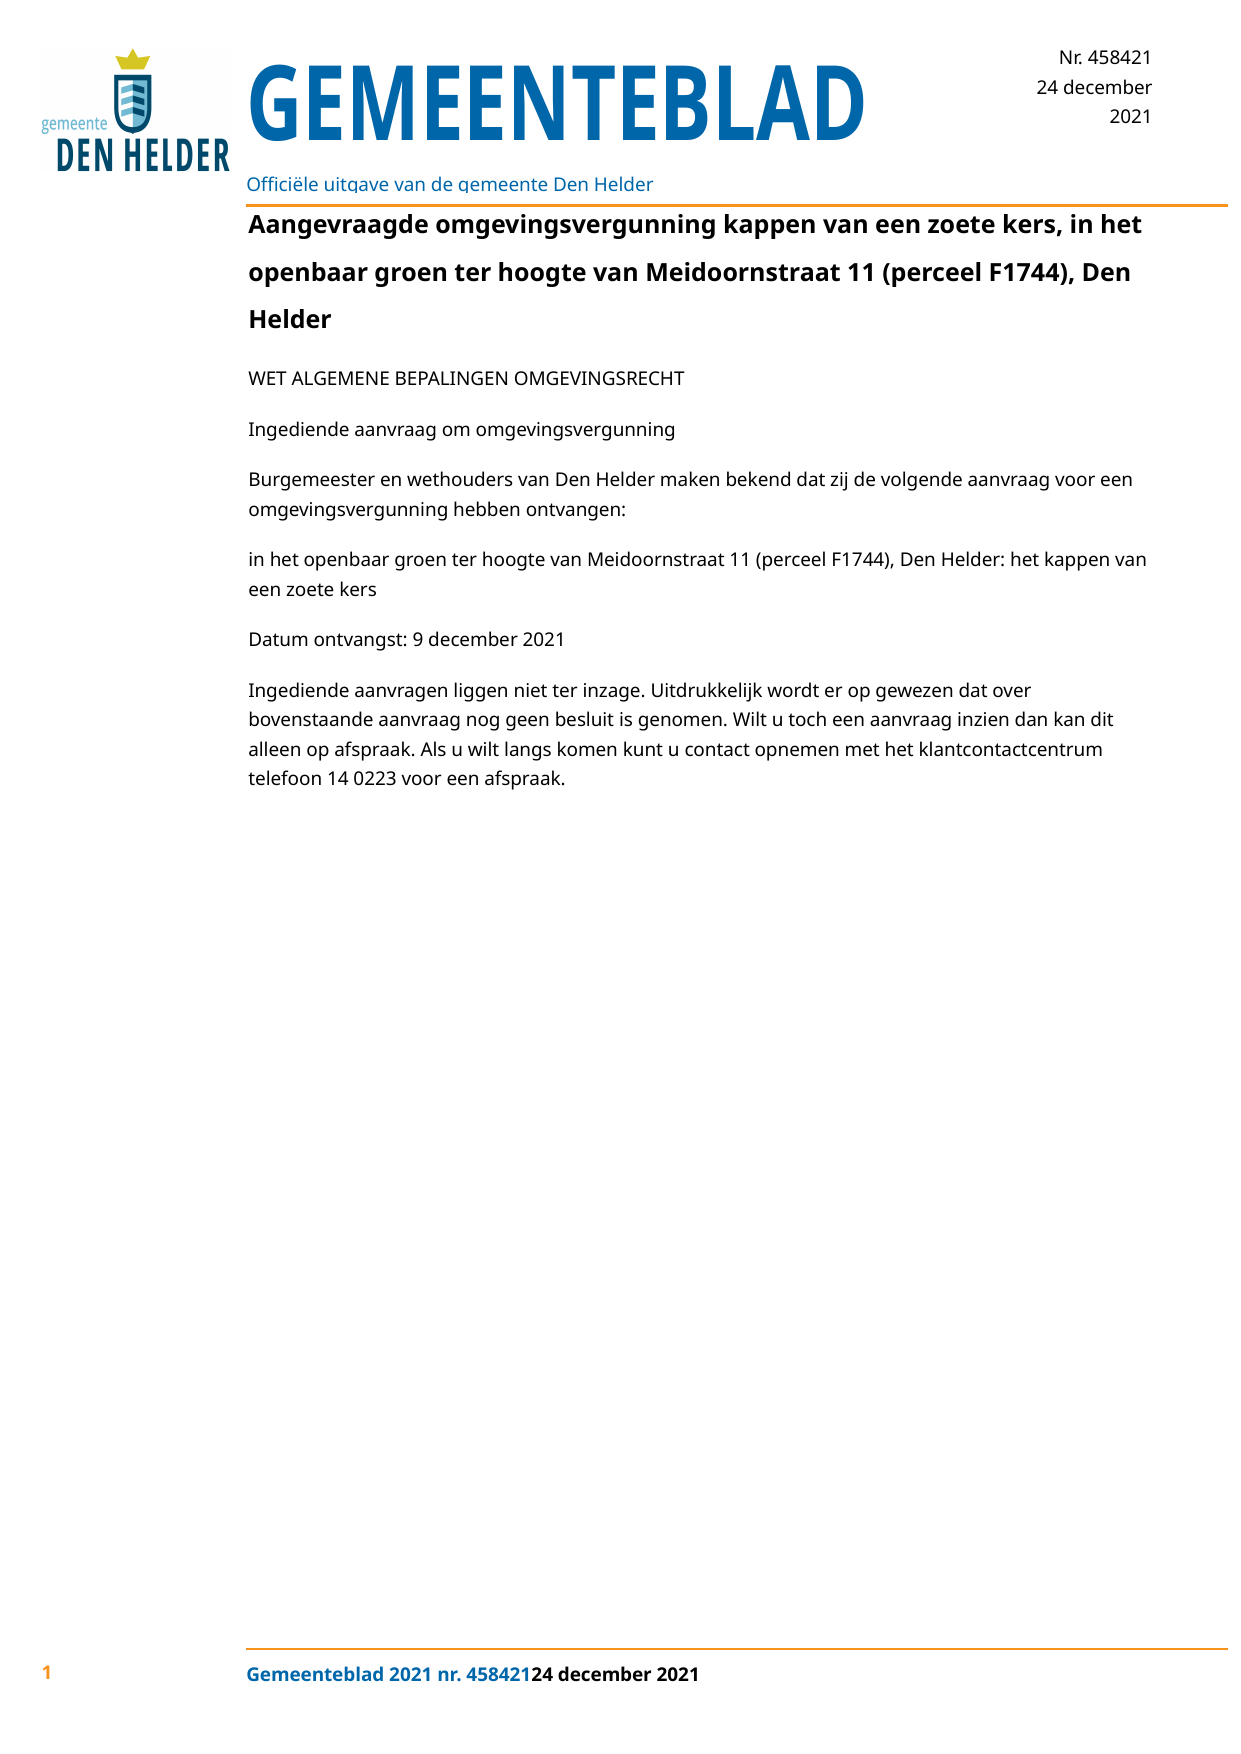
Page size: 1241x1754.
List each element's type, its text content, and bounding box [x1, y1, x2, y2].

picture [130, 157, 135, 172]
text Datum ontvangst: 9 december 2021 [248, 626, 1152, 652]
text Aangevraagde omgevingsvergunning kappen van een zoete kers, in het openbaar groen ter hoogte van Meidoornstraat 11 (perceel F1744), Den Helder [248, 207, 1152, 336]
picture [63, 144, 68, 165]
text WET ALGEMENE BEPALINGEN OMGEVINGSRECHT [248, 366, 1152, 391]
picture [100, 154, 106, 172]
picture [41, 47, 231, 172]
text Ingediende aanvragen liggen niet ter inzage. Uitdrukkelijk wordt er op gewezen dat over bovenstaande aanvraag nog geen besluit is genomen. Wilt u toch een aanvraag inzien dan kan dit alleen op afspraak. Als u wilt langs komen kunt u contact opnemen met het klantcontactcentrum telefoon 14 0223 voor een afspraak. [248, 677, 1152, 791]
picture [182, 144, 187, 165]
picture [220, 160, 224, 172]
text Ingediende aanvraag om omgevingsvergunning [248, 416, 1152, 442]
text Burgemeester en wethouders van Den Helder maken bekend dat zij de volgende aanvraag voor een omgevingsvergunning hebben ontvangen: [248, 466, 1152, 522]
text in het openbaar groen ter hoogte van Meidoornstraat 11 (perceel F1744), Den Helder: het kappen van een zoete kers [248, 546, 1152, 602]
